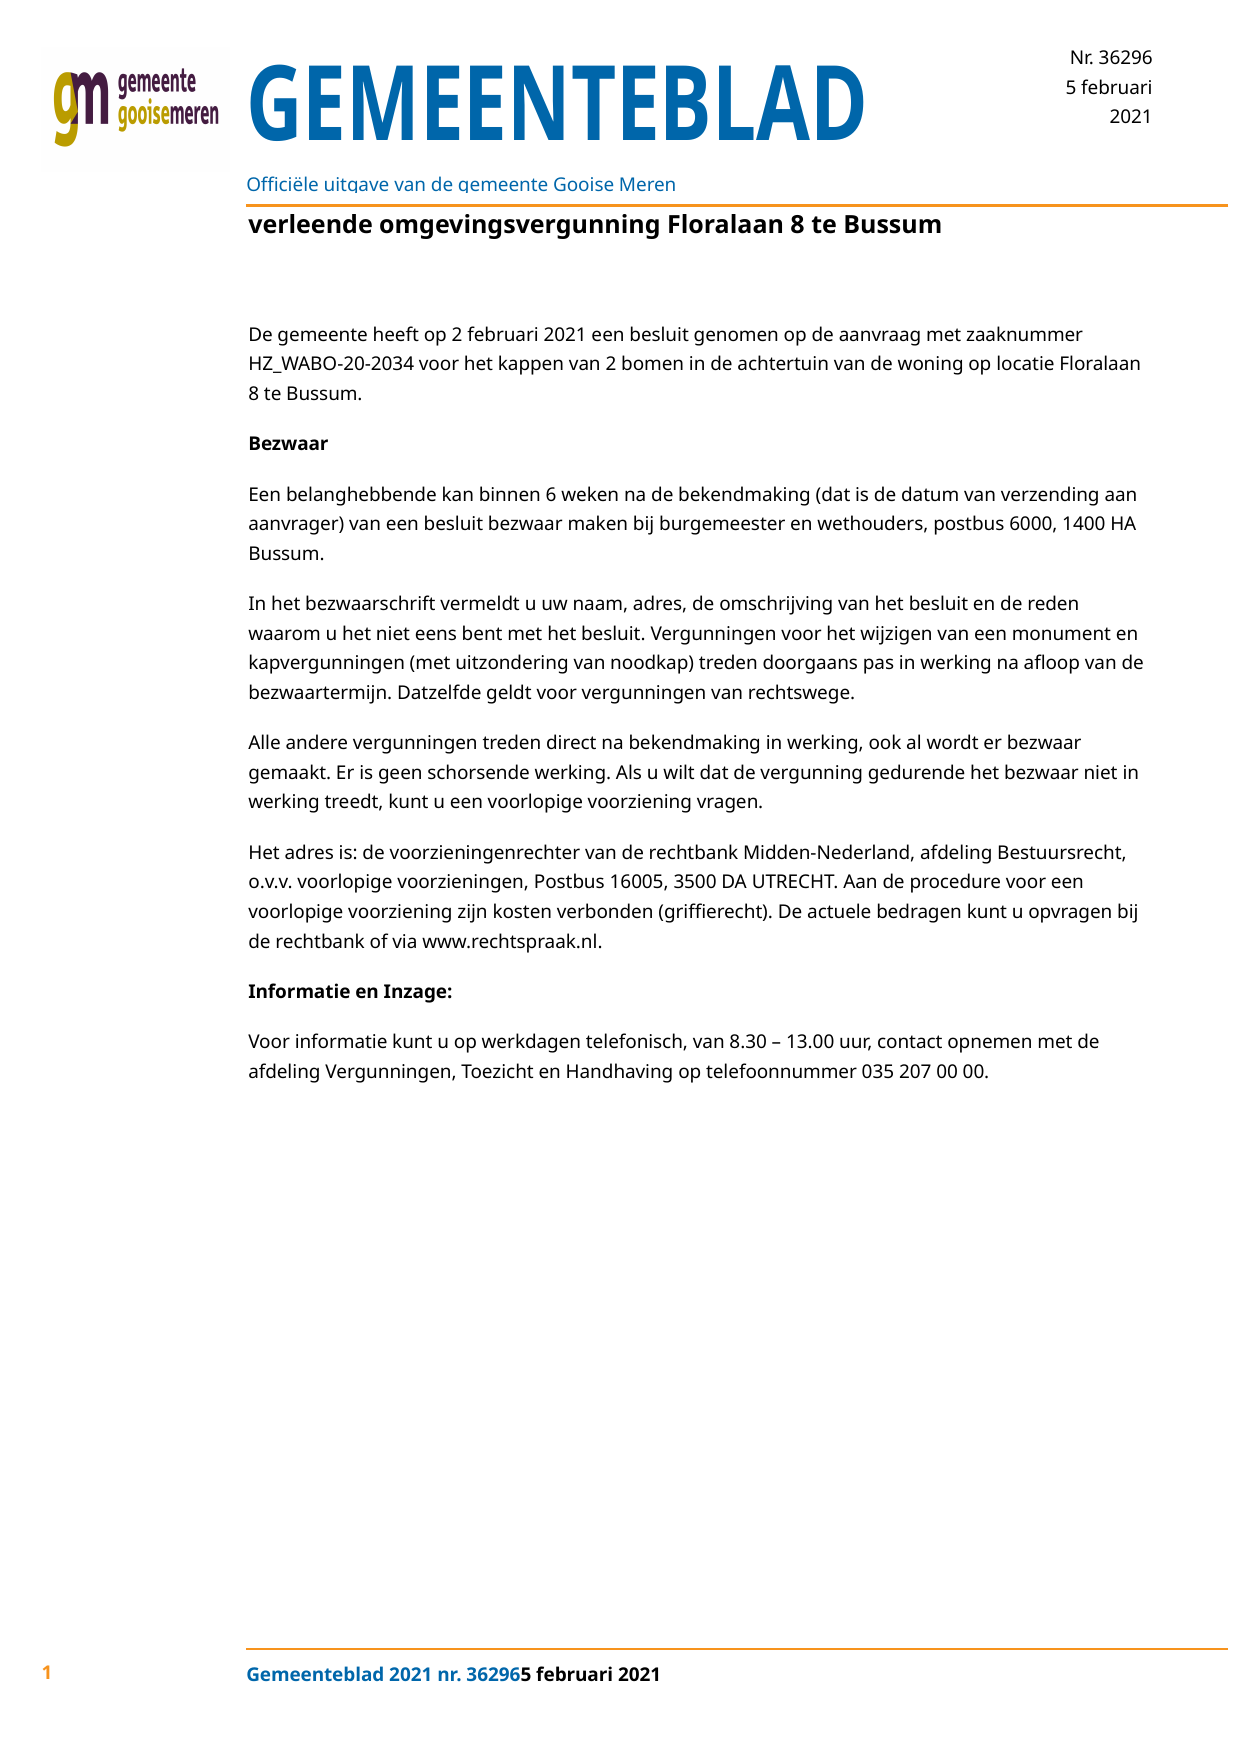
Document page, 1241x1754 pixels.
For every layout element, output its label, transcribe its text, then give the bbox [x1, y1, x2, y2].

text Informatie en Inzage: [248, 978, 1152, 1004]
picture [41, 47, 231, 172]
text Een belanghebbende kan binnen 6 weken na de bekendmaking (dat is de datum van verzending aan aanvrager) van een besluit bezwaar maken bij burgemeester en wethouders, postbus 6000, 1400 HA Bussum. [248, 481, 1152, 566]
text verleende omgevingsvergunning Floralaan 8 te Bussum [248, 207, 1152, 241]
text Alle andere vergunningen treden direct na bekendmaking in werking, ook al wordt er bezwaar gemaakt. Er is geen schorsende werking. Als u wilt dat de vergunning gedurende het bezwaar niet in werking treedt, kunt u een voorlopige voorziening vragen. [248, 729, 1152, 814]
text Bezwaar [248, 430, 1152, 456]
text In het bezwaarschrift vermeldt u uw naam, adres, de omschrijving van het besluit en de reden waarom u het niet eens bent met het besluit. Vergunningen voor het wijzigen van een monument en kapvergunningen (met uitzondering van noodkap) treden doorgaans pas in werking na afloop van de bezwaartermijn. Datzelfde geldt voor vergunningen van rechtswege. [248, 590, 1152, 705]
text De gemeente heeft op 2 februari 2021 een besluit genomen op de aanvraag met zaaknummer HZ_WABO-20-2034 voor het kappen van 2 bomen in de achtertuin van de woning op locatie Floralaan 8 te Bussum. [248, 321, 1152, 406]
text Het adres is: de voorzieningenrechter van de rechtbank Midden-Nederland, afdeling Bestuursrecht, o.v.v. voorlopige voorzieningen, Postbus 16005, 3500 DA UTRECHT. Aan de procedure voor een voorlopige voorziening zijn kosten verbonden (griffierecht). De actuele bedragen kunt u opvragen bij de rechtbank of via www.rechtspraak.nl. [248, 839, 1152, 953]
text Voor informatie kunt u op werkdagen telefonisch, van 8.30 – 13.00 uur, contact opnemen met de afdeling Vergunningen, Toezicht en Handhaving op telefoonnummer 035 207 00 00. [248, 1029, 1152, 1084]
